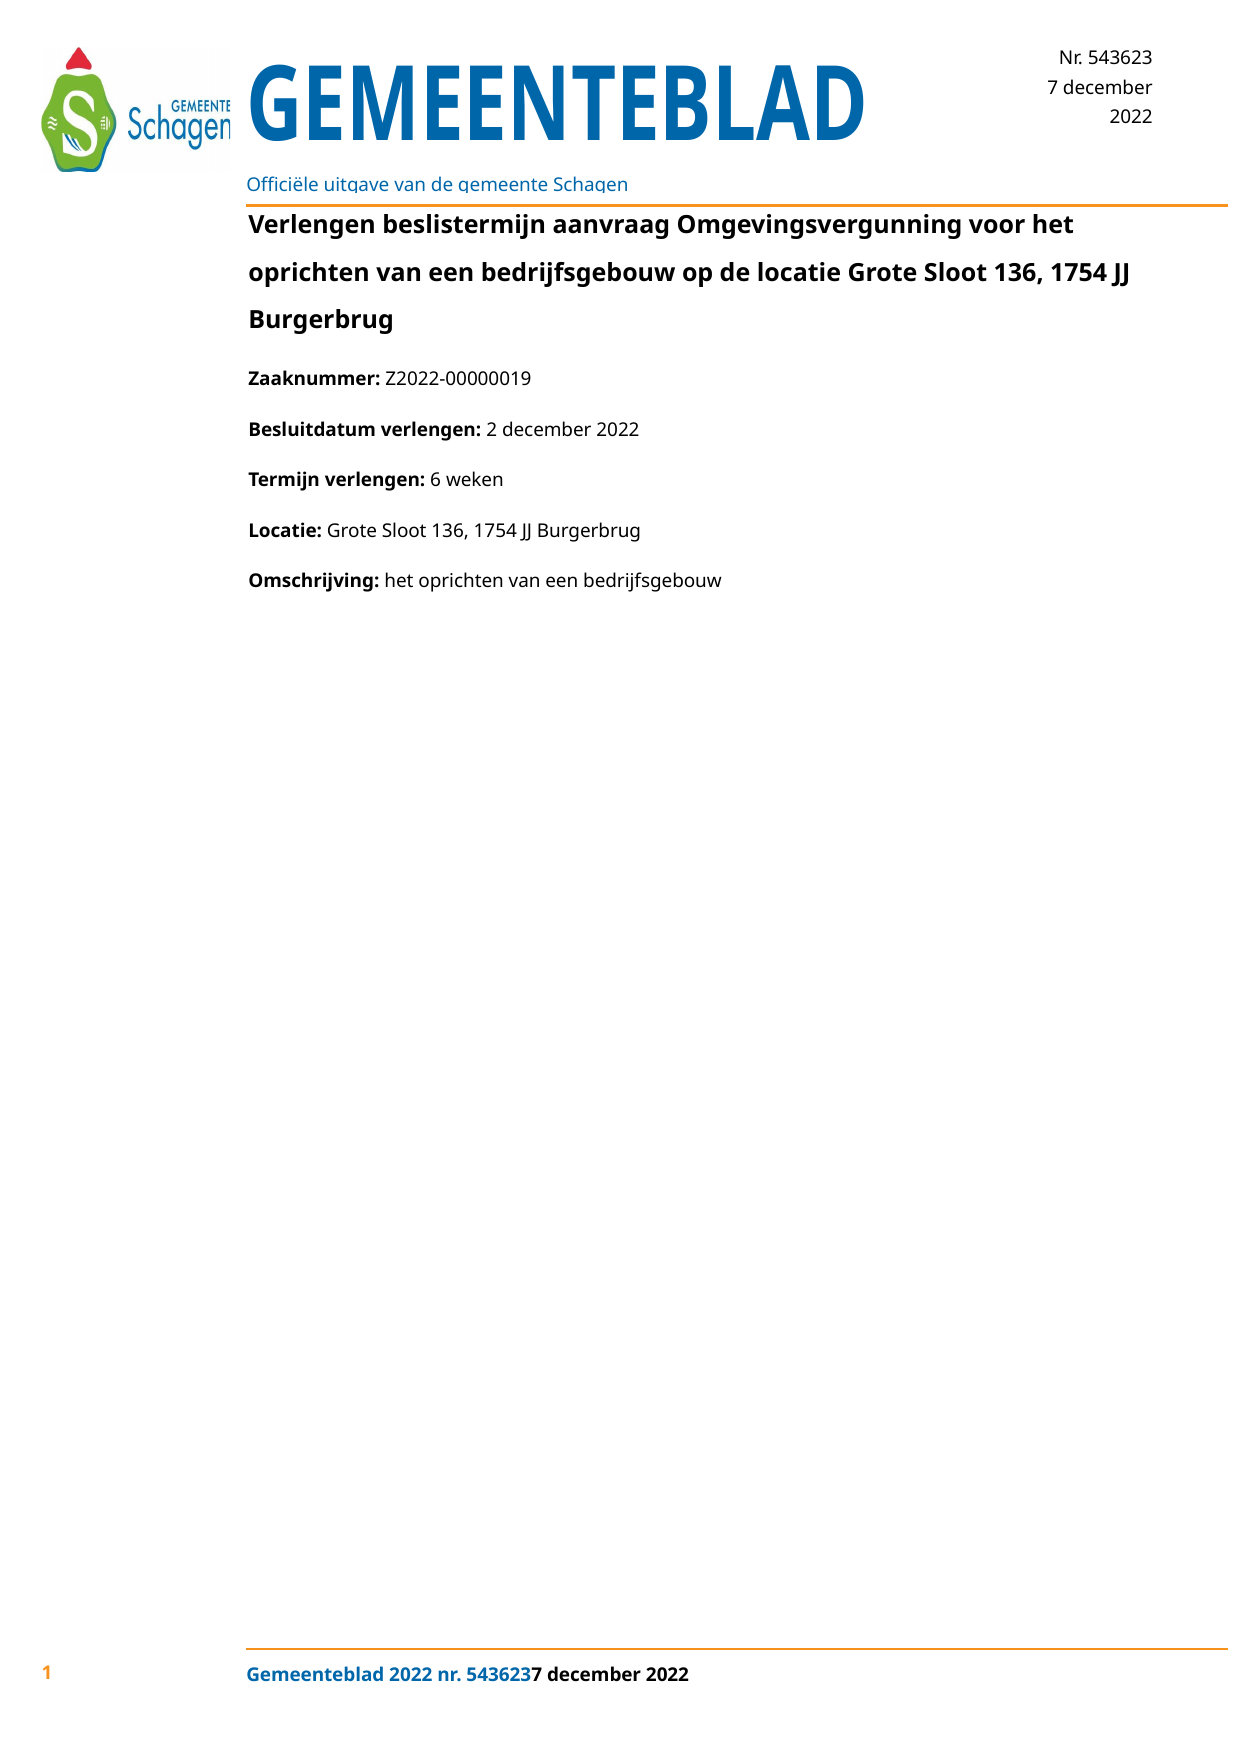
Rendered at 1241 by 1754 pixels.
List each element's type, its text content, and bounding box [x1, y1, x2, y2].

text Besluitdatum verlengen: 2 december 2022 [248, 416, 1152, 442]
text Omschrijving: het oprichten van een bedrijfsgebouw [248, 567, 1152, 593]
text Zaaknummer: Z2022-00000019 [248, 366, 1152, 391]
text Locatie: Grote Sloot 136, 1754 JJ Burgerbrug [248, 517, 1152, 542]
picture [41, 47, 231, 172]
text Verlengen beslistermijn aanvraag Omgevingsvergunning voor het oprichten van een bedrijfsgebouw op de locatie Grote Sloot 136, 1754 JJ Burgerbrug [248, 207, 1152, 336]
text Termijn verlengen: 6 weken [248, 466, 1152, 492]
